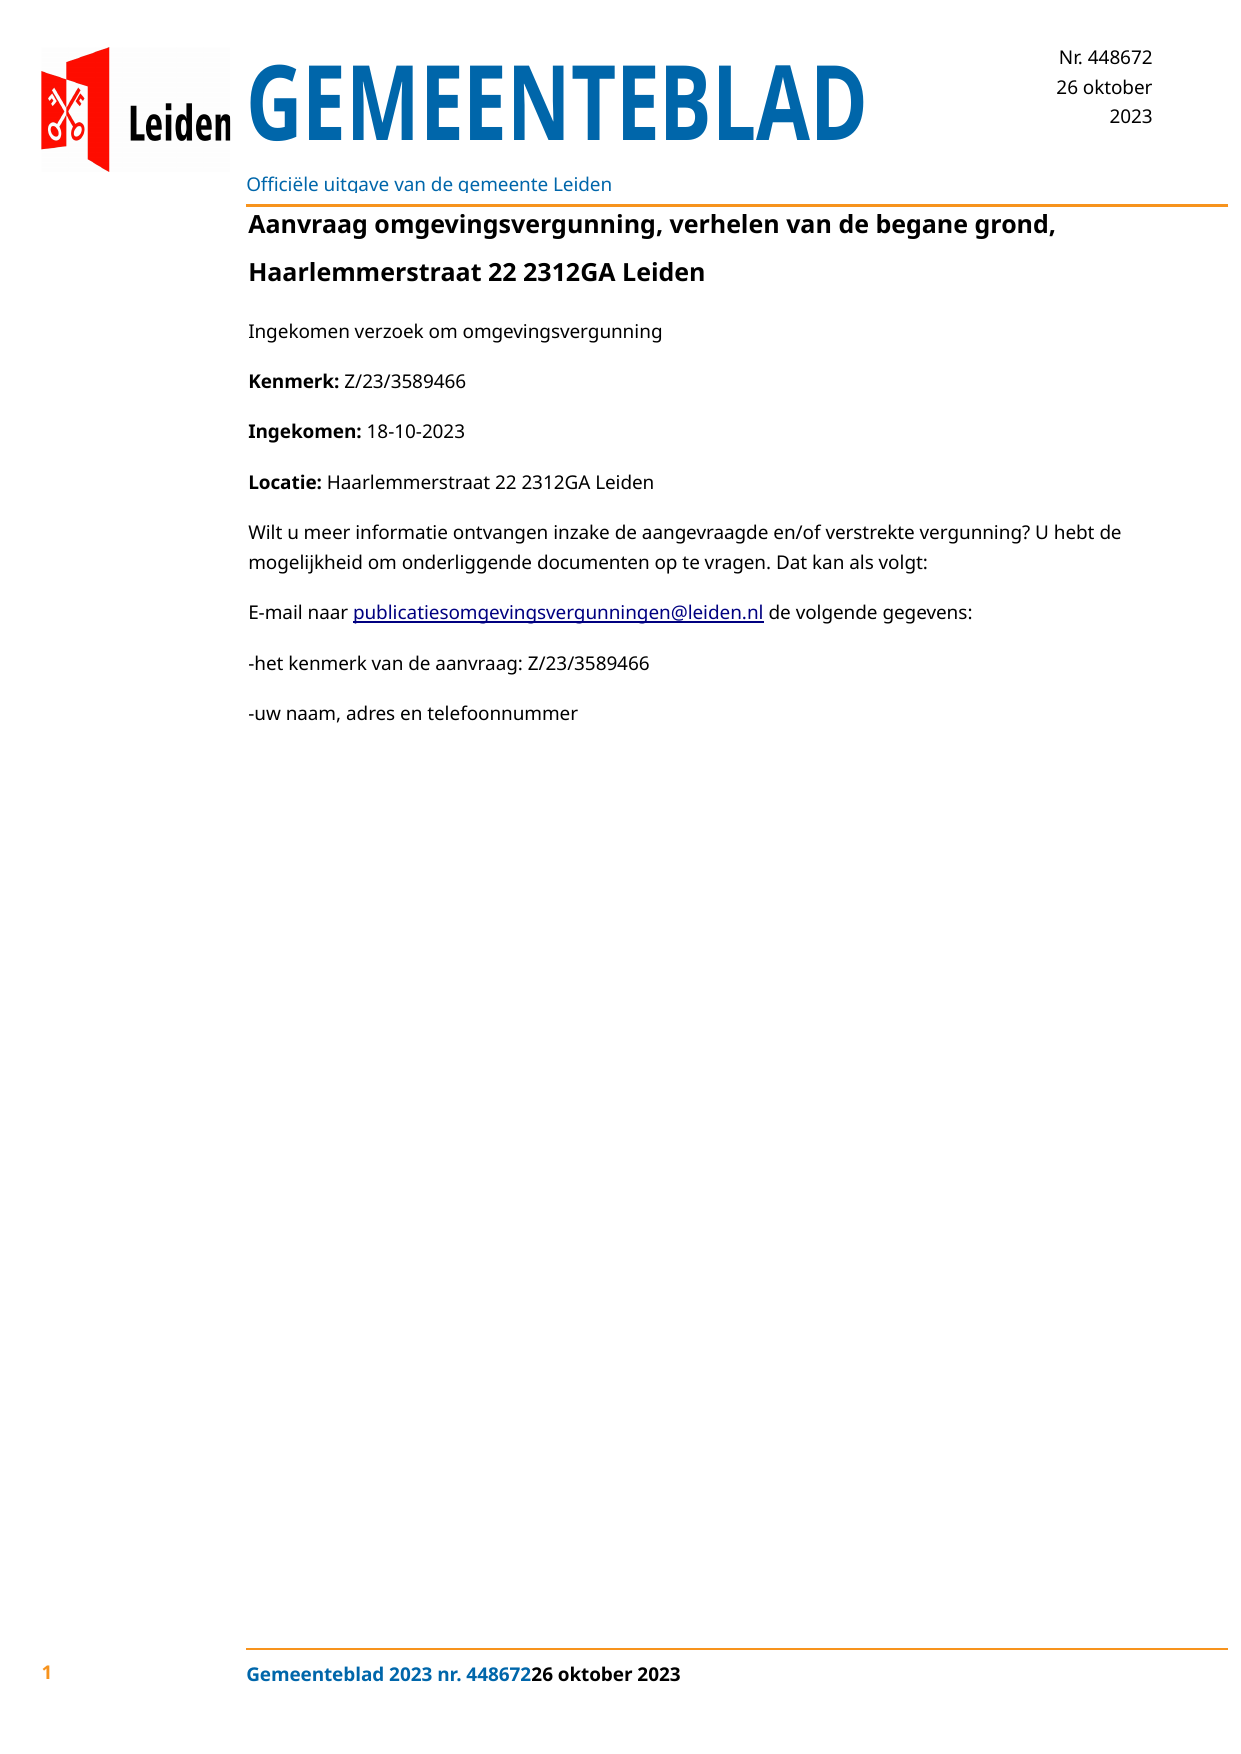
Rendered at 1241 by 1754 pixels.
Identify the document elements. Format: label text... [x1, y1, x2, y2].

text Ingekomen verzoek om omgevingsvergunning [248, 318, 1152, 344]
text -het kenmerk van de aanvraag: Z/23/3589466 [248, 650, 1152, 676]
text Aanvraag omgevingsvergunning, verhelen van de begane grond, Haarlemmerstraat 22 2312GA Leiden [248, 207, 1152, 288]
text E-mail naar publicatiesomgevingsvergunningen@leiden.nl de volgende gegevens: [248, 599, 1152, 625]
picture [41, 47, 231, 172]
text -uw naam, adres en telefoonnummer [248, 700, 1152, 726]
text Kenmerk: Z/23/3589466 [248, 368, 1152, 394]
text Wilt u meer informatie ontvangen inzake de aangevraagde en/of verstrekte vergunning? U hebt de mogelijkheid om onderliggende documenten op te vragen. Dat kan als volgt: [248, 519, 1152, 575]
text Ingekomen: 18-10-2023 [248, 419, 1152, 444]
text Locatie: Haarlemmerstraat 22 2312GA Leiden [248, 469, 1152, 495]
